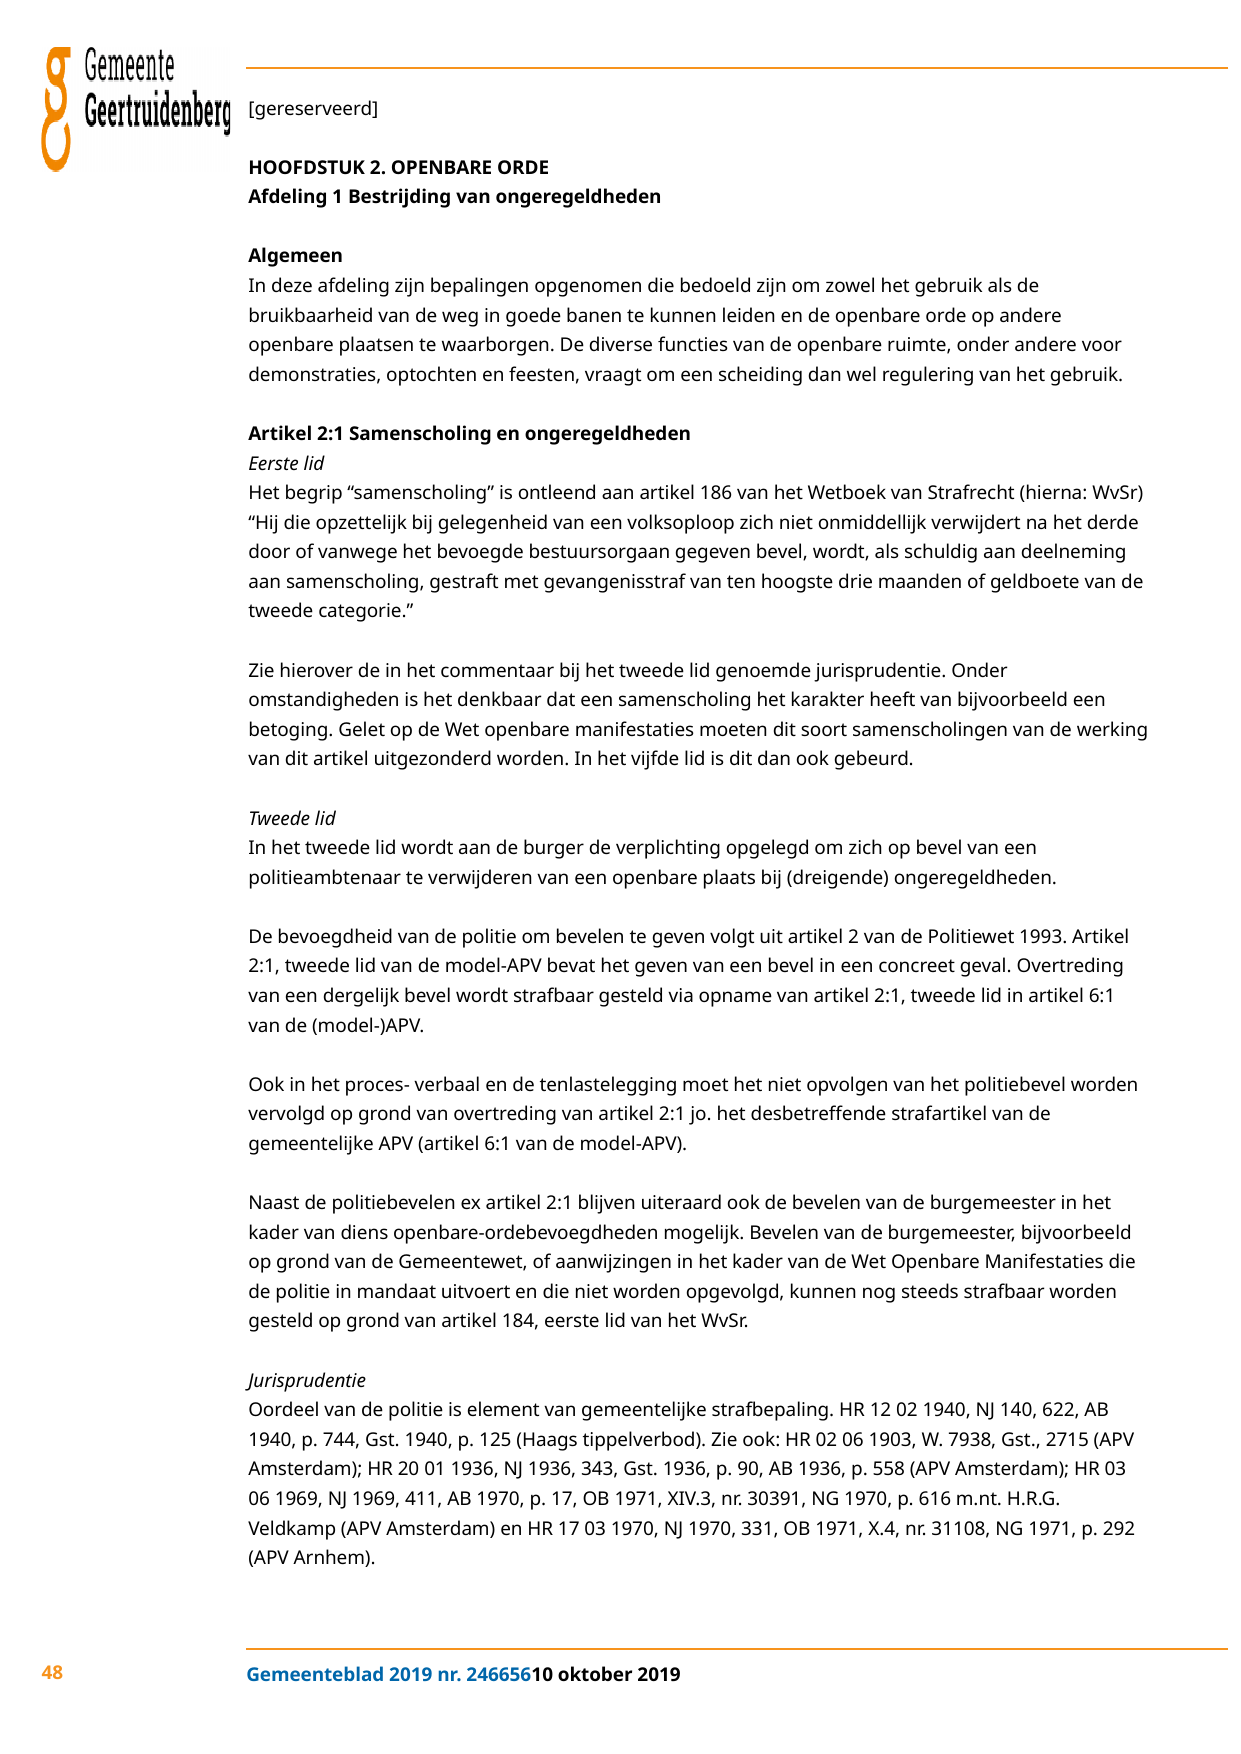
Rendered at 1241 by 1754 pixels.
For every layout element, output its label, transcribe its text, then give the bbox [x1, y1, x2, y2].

text Zie hierover de in het commentaar bij het tweede lid genoemde jurisprudentie. Onder omstandigheden is het denkbaar dat een samenscholing het karakter heeft van bijvoorbeeld een betoging. Gelet op de Wet openbare manifestaties moeten dit soort samenscholingen van de werking van dit artikel uitgezonderd worden. In het vijfde lid is dit dan ook gebeurd. [248, 657, 1152, 771]
text Eerste lid [248, 450, 1152, 476]
text Oordeel van de politie is element van gemeentelijke strafbepaling. HR 12 02 1940, NJ 140, 622, AB 1940, p. 744, Gst. 1940, p. 125 (Haags tippelverbod). Zie ook: HR 02 06 1903, W. 7938, Gst., 2715 (APV Amsterdam); HR 20 01 1936, NJ 1936, 343, Gst. 1936, p. 90, AB 1936, p. 558 (APV Amsterdam); HR 03 06 1969, NJ 1969, 411, AB 1970, p. 17, OB 1971, XIV.3, nr. 30391, NG 1970, p. 616 m.nt. H.R.G. Veldkamp (APV Amsterdam) en HR 17 03 1970, NJ 1970, 331, OB 1971, X.4, nr. 31108, NG 1971, p. 292 (APV Arnhem). [248, 1396, 1152, 1570]
text Artikel 2:1 Samenscholing en ongeregeldheden [248, 420, 1152, 446]
text Afdeling 1 Bestrijding van ongeregeldheden [248, 183, 1152, 209]
picture [41, 47, 231, 172]
text Naast de politiebevelen ex artikel 2:1 blijven uiteraard ook de bevelen van de burgemeester in het kader van diens openbare-ordebevoegdheden mogelijk. Bevelen van de burgemeester, bijvoorbeeld op grond van de Gemeentewet, of aanwijzingen in het kader van de Wet Openbare Manifestaties die de politie in mandaat uitvoert en die niet worden opgevolgd, kunnen nog steeds strafbaar worden gesteld op grond van artikel 184, eerste lid van het WvSr. [248, 1189, 1152, 1333]
text Tweede lid [248, 805, 1152, 831]
text Jurisprudentie [248, 1367, 1152, 1393]
text HOOFDSTUK 2. OPENBARE ORDE [248, 154, 1152, 180]
text Het begrip “samenscholing” is ontleend aan artikel 186 van het Wetboek van Strafrecht (hierna: WvSr) “Hij die opzettelijk bij gelegenheid van een volksoploop zich niet onmiddellijk verwijdert na het derde door of vanwege het bevoegde bestuursorgaan gegeven bevel, wordt, als schuldig aan deelneming aan samenscholing, gestraft met gevangenisstraf van ten hoogste drie maanden of geldboete van de tweede categorie.” [248, 479, 1152, 623]
text Algemeen [248, 243, 1152, 268]
text Ook in het proces- verbaal en de tenlastelegging moet het niet opvolgen van het politiebevel worden vervolgd op grond van overtreding van artikel 2:1 jo. het desbetreffende strafartikel van de gemeentelijke APV (artikel 6:1 van de model-APV). [248, 1071, 1152, 1156]
text In deze afdeling zijn bepalingen opgenomen die bedoeld zijn om zowel het gebruik als de bruikbaarheid van de weg in goede banen te kunnen leiden en de openbare orde op andere openbare plaatsen te waarborgen. De diverse functies van de openbare ruimte, onder andere voor demonstraties, optochten en feesten, vraagt om een scheiding dan wel regulering van het gebruik. [248, 272, 1152, 387]
text In het tweede lid wordt aan de burger de verplichting opgelegd om zich op bevel van een politieambtenaar te verwijderen van een openbare plaats bij (dreigende) ongeregeldheden. [248, 834, 1152, 890]
text De bevoegdheid van de politie om bevelen te geven volgt uit artikel 2 van de Politiewet 1993. Artikel 2:1, tweede lid van de model-APV bevat het geven van een bevel in een concreet geval. Overtreding van een dergelijk bevel wordt strafbaar gesteld via opname van artikel 2:1, tweede lid in artikel 6:1 van de (model-)APV. [248, 923, 1152, 1038]
text [gereserveerd] [248, 95, 1152, 121]
